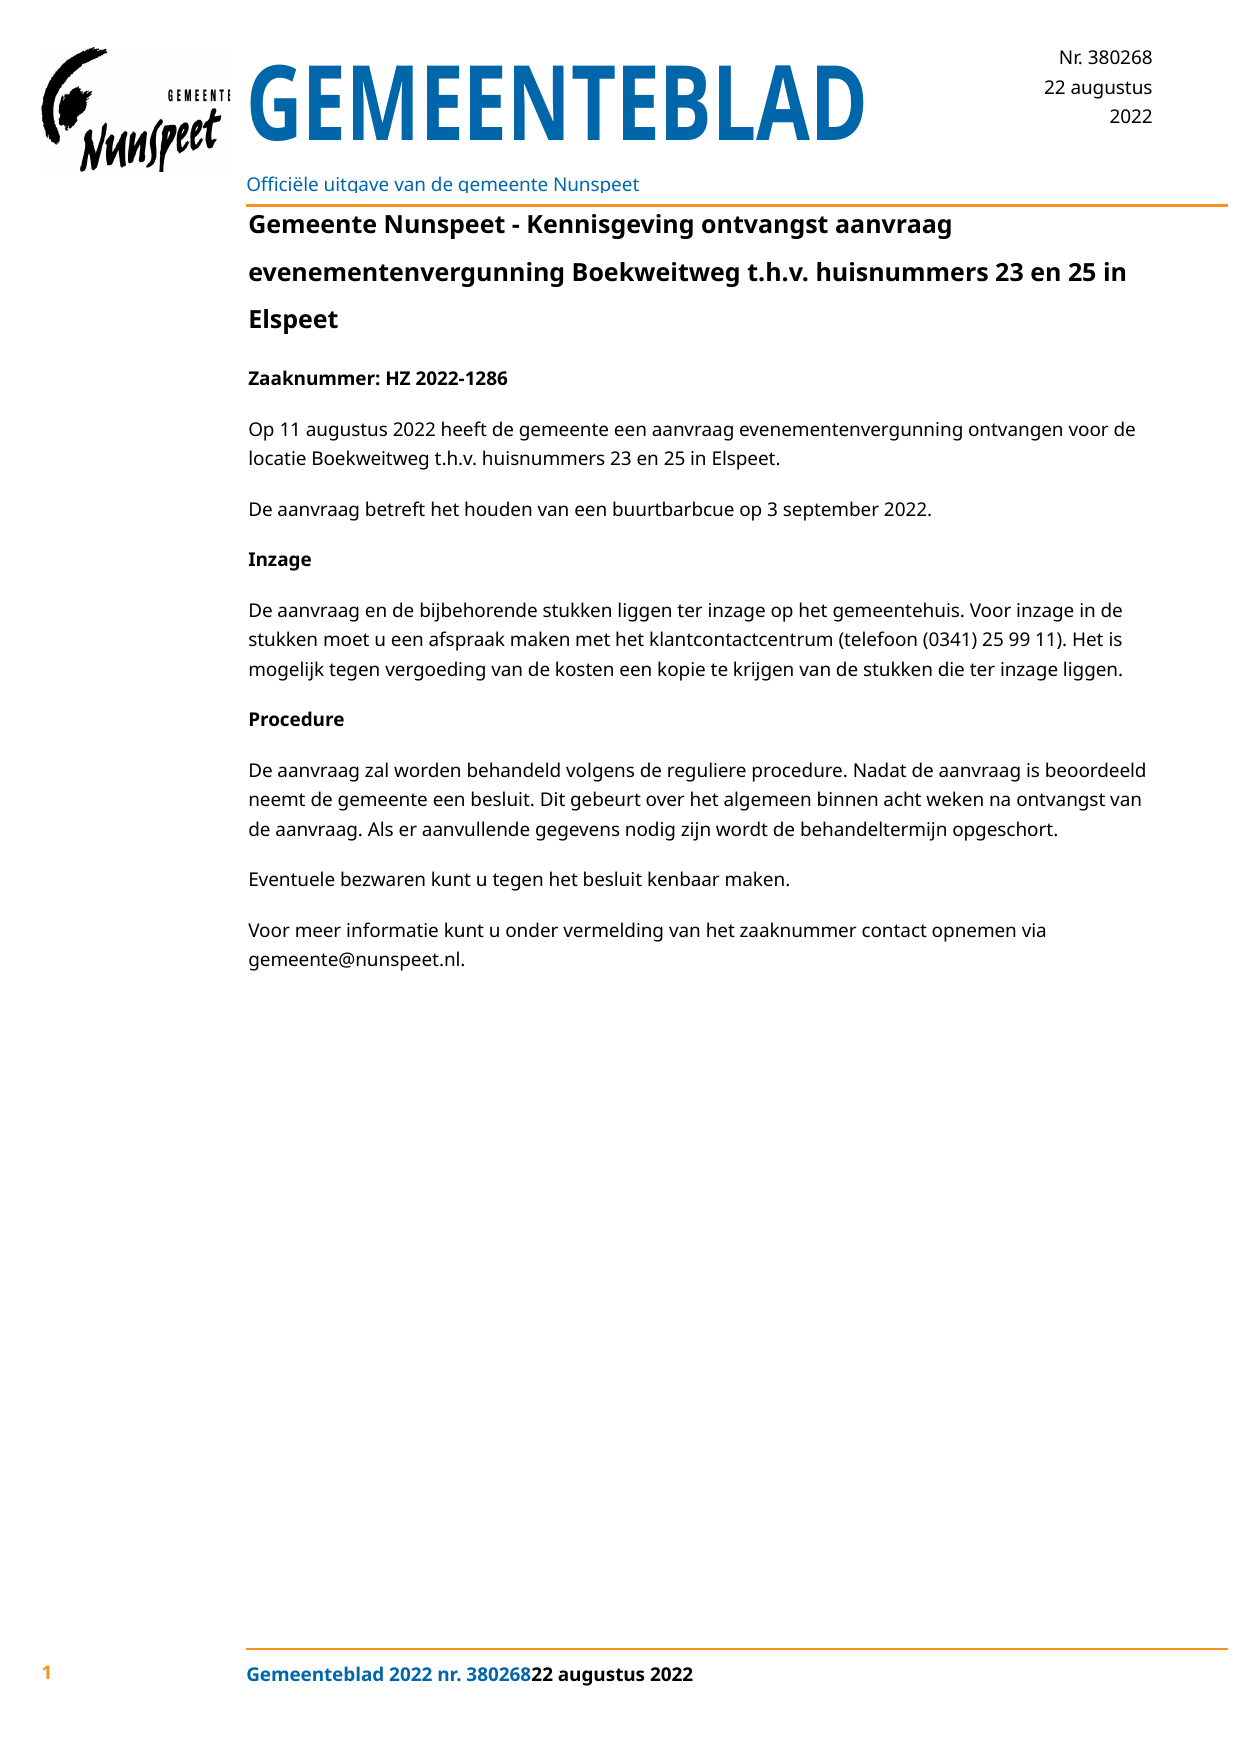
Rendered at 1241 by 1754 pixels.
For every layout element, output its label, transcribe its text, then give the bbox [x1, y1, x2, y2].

text Inzage [248, 546, 1152, 572]
text Zaaknummer: HZ 2022-1286 [248, 366, 1152, 391]
text Eventuele bezwaren kunt u tegen het besluit kenbaar maken. [248, 866, 1152, 892]
text De aanvraag en de bijbehorende stukken liggen ter inzage op het gemeentehuis. Voor inzage in de stukken moet u een afspraak maken met het klantcontactcentrum (telefoon (0341) 25 99 11). Het is mogelijk tegen vergoeding van de kosten een kopie te krijgen van de stukken die ter inzage liggen. [248, 597, 1152, 682]
text De aanvraag betreft het houden van een buurtbarbcue op 3 september 2022. [248, 496, 1152, 522]
text De aanvraag zal worden behandeld volgens de reguliere procedure. Nadat de aanvraag is beoordeeld neemt de gemeente een besluit. Dit gebeurt over het algemeen binnen acht weken na ontvangst van de aanvraag. Als er aanvullende gegevens nodig zijn wordt de behandeltermijn opgeschort. [248, 757, 1152, 842]
text Op 11 augustus 2022 heeft de gemeente een aanvraag evenementenvergunning ontvangen voor de locatie Boekweitweg t.h.v. huisnummers 23 en 25 in Elspeet. [248, 416, 1152, 471]
text Procedure [248, 706, 1152, 732]
text Gemeente Nunspeet - Kennisgeving ontvangst aanvraag evenementenvergunning Boekweitweg t.h.v. huisnummers 23 en 25 in Elspeet [248, 207, 1152, 336]
picture [41, 47, 231, 172]
text Voor meer informatie kunt u onder vermelding van het zaaknummer contact opnemen via gemeente@nunspeet.nl. [248, 917, 1152, 972]
